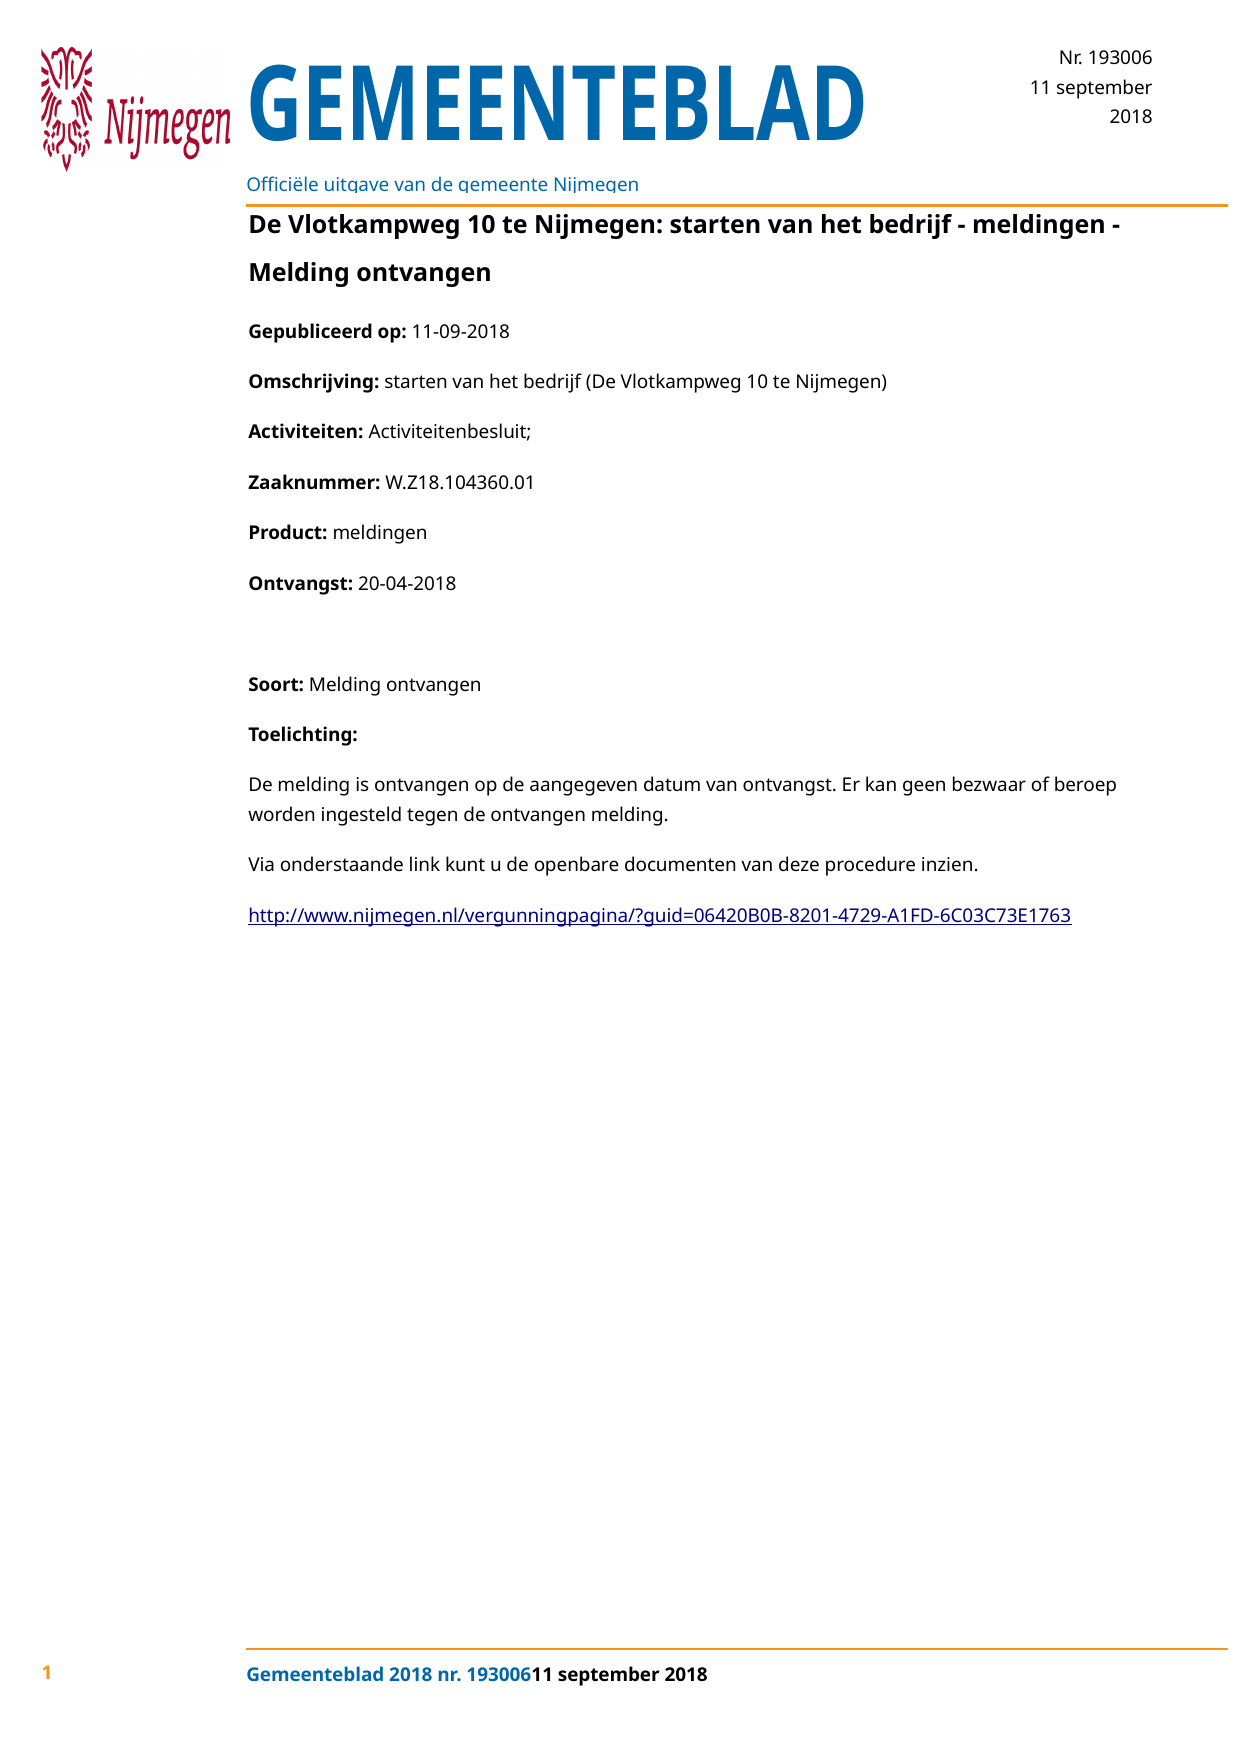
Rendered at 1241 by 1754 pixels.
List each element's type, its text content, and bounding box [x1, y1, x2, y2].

text Via onderstaande link kunt u de openbare documenten van deze procedure inzien. [248, 852, 1152, 877]
text http://www.nijmegen.nl/vergunningpagina/?guid=06420B0B-8201-4729-A1FD-6C03C73E1763 [248, 902, 1152, 928]
picture [41, 47, 231, 172]
text Activiteiten: Activiteitenbesluit; [248, 419, 1152, 444]
text Toelichting: [248, 721, 1152, 747]
text De melding is ontvangen op de aangegeven datum van ontvangst. Er kan geen bezwaar of beroep worden ingesteld tegen de ontvangen melding. [248, 772, 1152, 827]
text Gepubliceerd op: 11-09-2018 [248, 318, 1152, 344]
text Ontvangst: 20-04-2018 [248, 570, 1152, 596]
text Soort: Melding ontvangen [248, 671, 1152, 697]
text Zaaknummer: W.Z18.104360.01 [248, 469, 1152, 495]
text De Vlotkampweg 10 te Nijmegen: starten van het bedrijf - meldingen - Melding ontvangen [248, 207, 1152, 288]
text Omschrijving: starten van het bedrijf (De Vlotkampweg 10 te Nijmegen) [248, 368, 1152, 394]
text Product: meldingen [248, 519, 1152, 545]
